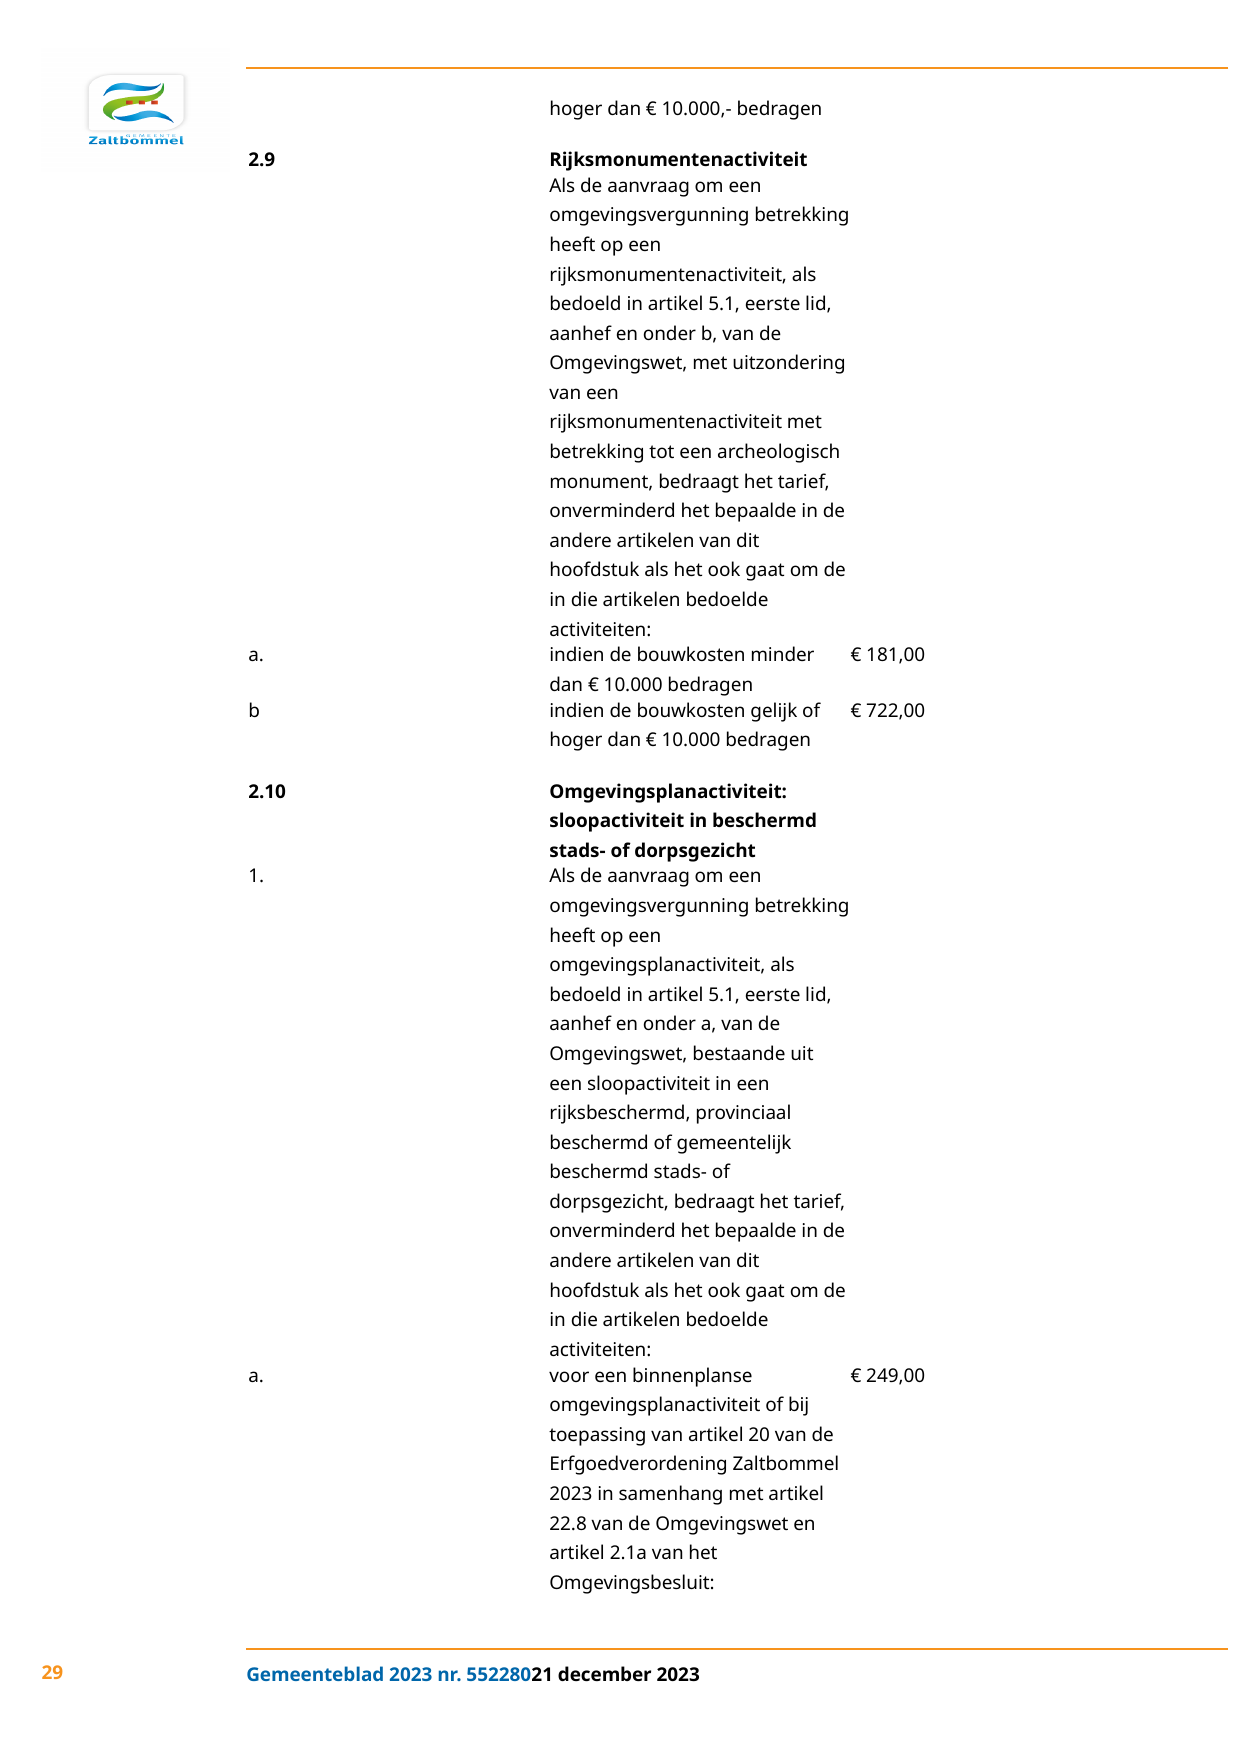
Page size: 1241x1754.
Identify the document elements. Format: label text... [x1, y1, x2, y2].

table_cell [248, 121, 549, 146]
table_cell [850, 863, 1152, 1362]
table_cell [248, 95, 549, 121]
table_cell [850, 778, 1152, 863]
table_cell 2.10 [248, 778, 549, 863]
table_cell b [248, 697, 549, 752]
table_cell [549, 121, 850, 146]
table_cell a. [248, 1362, 549, 1594]
table_cell [248, 172, 549, 641]
table_cell voor een binnenplanse omgevingsplanactiviteit of bij toepassing van artikel 20 van de Erfgoedverordening Zaltbommel 2023 in samenhang met artikel 22.8 van de Omgevingswet en artikel 2.1a van het Omgevingsbesluit: [549, 1362, 850, 1594]
table_cell Rijksmonumentenactiviteit [549, 146, 850, 172]
table_cell [248, 752, 549, 778]
table_cell [850, 146, 1152, 172]
table_cell [850, 121, 1152, 146]
table_cell [850, 172, 1152, 641]
table_cell indien de bouwkosten gelijk of hoger dan € 10.000 bedragen [549, 697, 850, 752]
table_cell [549, 752, 850, 778]
table_cell € 722,00 [850, 697, 1152, 752]
picture [41, 47, 231, 172]
table_cell indien de bouwkosten minder dan € 10.000 bedragen [549, 641, 850, 697]
table_cell Als de aanvraag om een omgevingsvergunning betrekking heeft op een rijksmonumentenactiviteit, als bedoeld in artikel 5.1, eerste lid, aanhef en onder b, van de Omgevingswet, met uitzondering van een rijksmonumentenactiviteit met betrekking tot een archeologisch monument, bedraagt het tarief, onverminderd het bepaalde in de andere artikelen van dit hoofdstuk als het ook gaat om de in die artikelen bedoelde activiteiten: [549, 172, 850, 641]
table_cell € 249,00 [850, 1362, 1152, 1594]
table_cell Omgevingsplanactiviteit: sloopactiviteit in beschermd stads- of dorpsgezicht [549, 778, 850, 863]
table_cell hoger dan € 10.000,- bedragen [549, 95, 850, 121]
table_cell 2.9 [248, 146, 549, 172]
table_cell € 181,00 [850, 641, 1152, 697]
table_cell Als de aanvraag om een omgevingsvergunning betrekking heeft op een omgevingsplanactiviteit, als bedoeld in artikel 5.1, eerste lid, aanhef en onder a, van de Omgevingswet, bestaande uit een sloopactiviteit in een rijksbeschermd, provinciaal beschermd of gemeentelijk beschermd stads- of dorpsgezicht, bedraagt het tarief, onverminderd het bepaalde in de andere artikelen van dit hoofdstuk als het ook gaat om de in die artikelen bedoelde activiteiten: [549, 863, 850, 1362]
table_cell 1. [248, 863, 549, 1362]
table_cell a. [248, 641, 549, 697]
table_cell [850, 752, 1152, 778]
table_cell [850, 95, 1152, 121]
